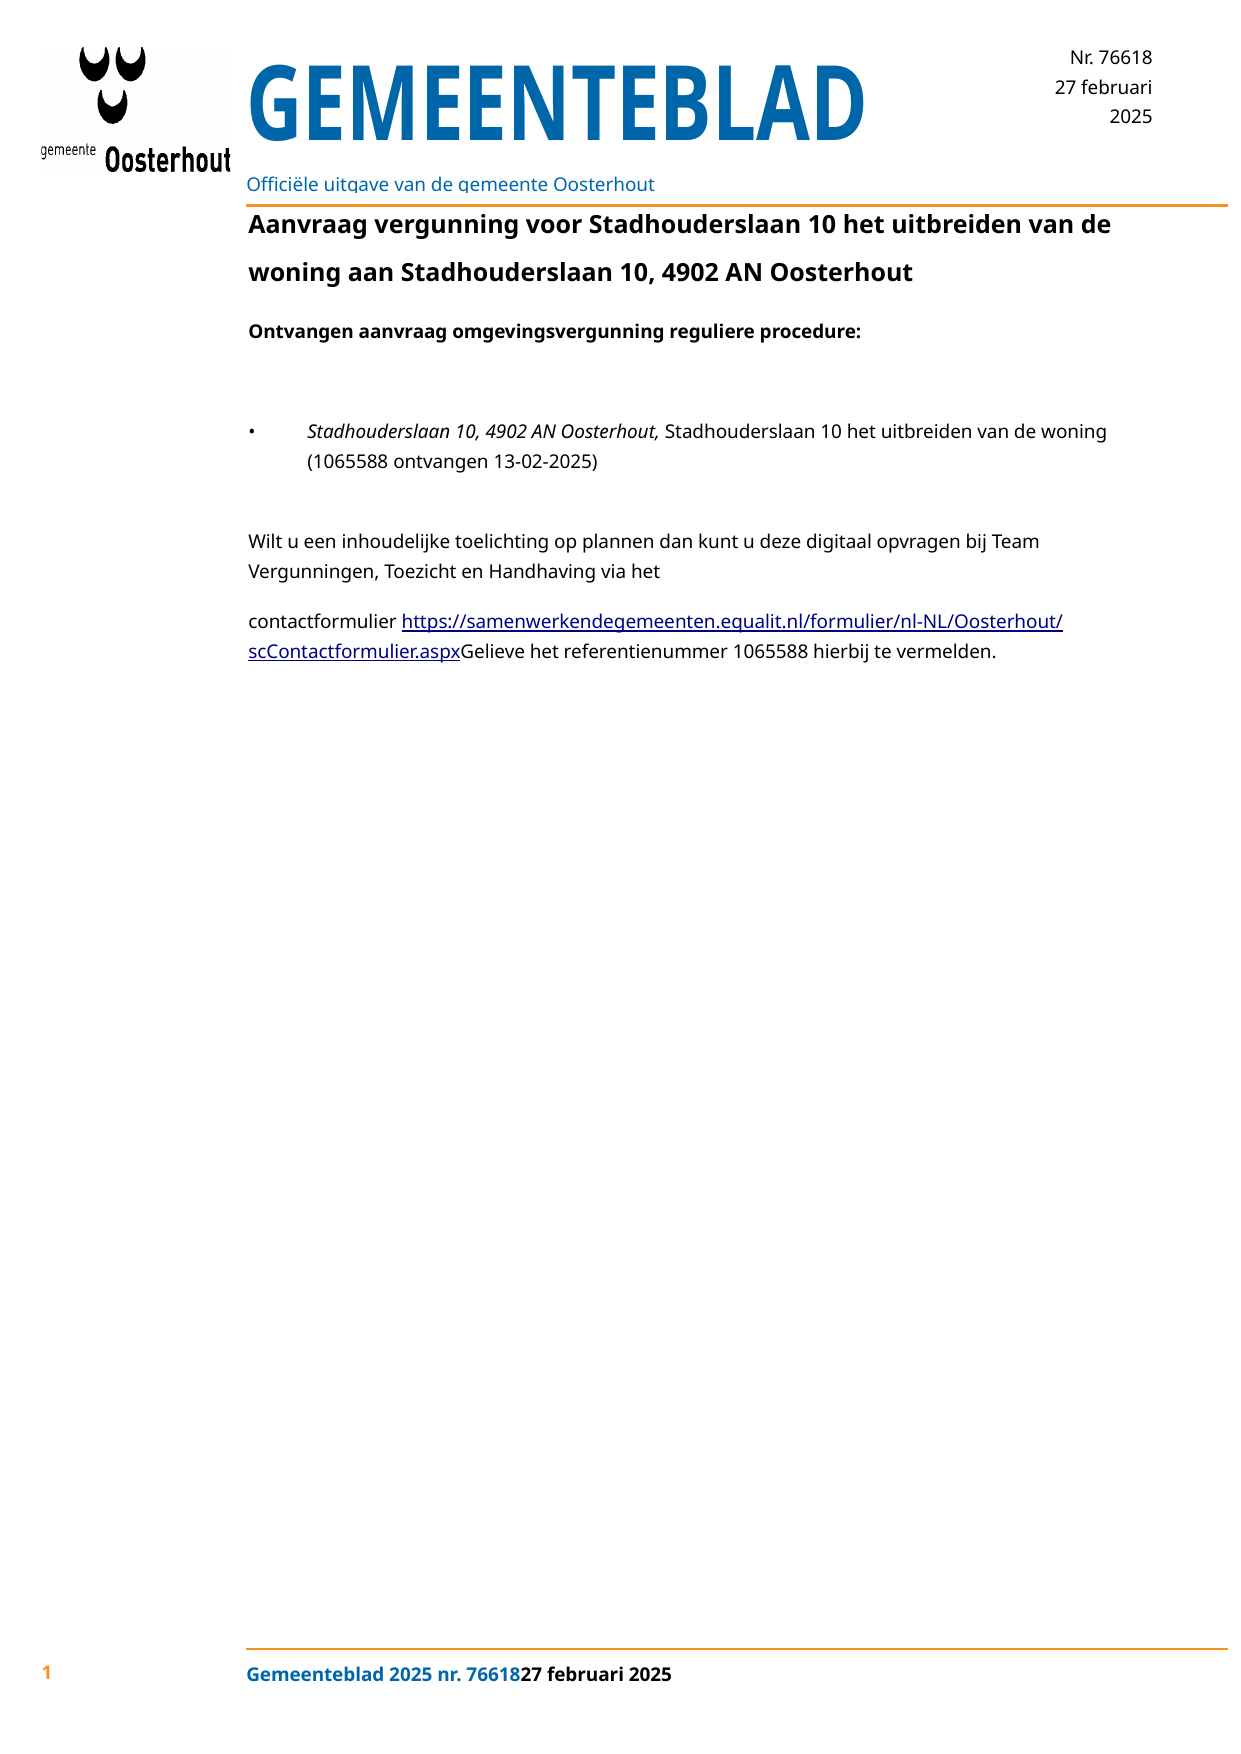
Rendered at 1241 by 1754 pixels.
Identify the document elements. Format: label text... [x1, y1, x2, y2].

text Aanvraag vergunning voor Stadhouderslaan 10 het uitbreiden van de woning aan Stadhouderslaan 10, 4902 AN Oosterhout [248, 207, 1152, 288]
picture [41, 47, 231, 172]
text contactformulier https://samenwerkendegemeenten.equalit.nl/formulier/nl-NL/Oosterhout/scContactformulier.aspxGelieve het referentienummer 1065588 hierbij te vermelden. [248, 608, 1152, 664]
text Ontvangen aanvraag omgevingsvergunning reguliere procedure: [248, 318, 1152, 344]
list Stadhouderslaan 10, 4902 AN Oosterhout, Stadhouderslaan 10 het uitbreiden van de woning (1065588 ontvangen 13-02-2025) [248, 419, 1152, 474]
text Wilt u een inhoudelijke toelichting op plannen dan kunt u deze digitaal opvragen bij Team Vergunningen, Toezicht en Handhaving via het [248, 528, 1152, 584]
